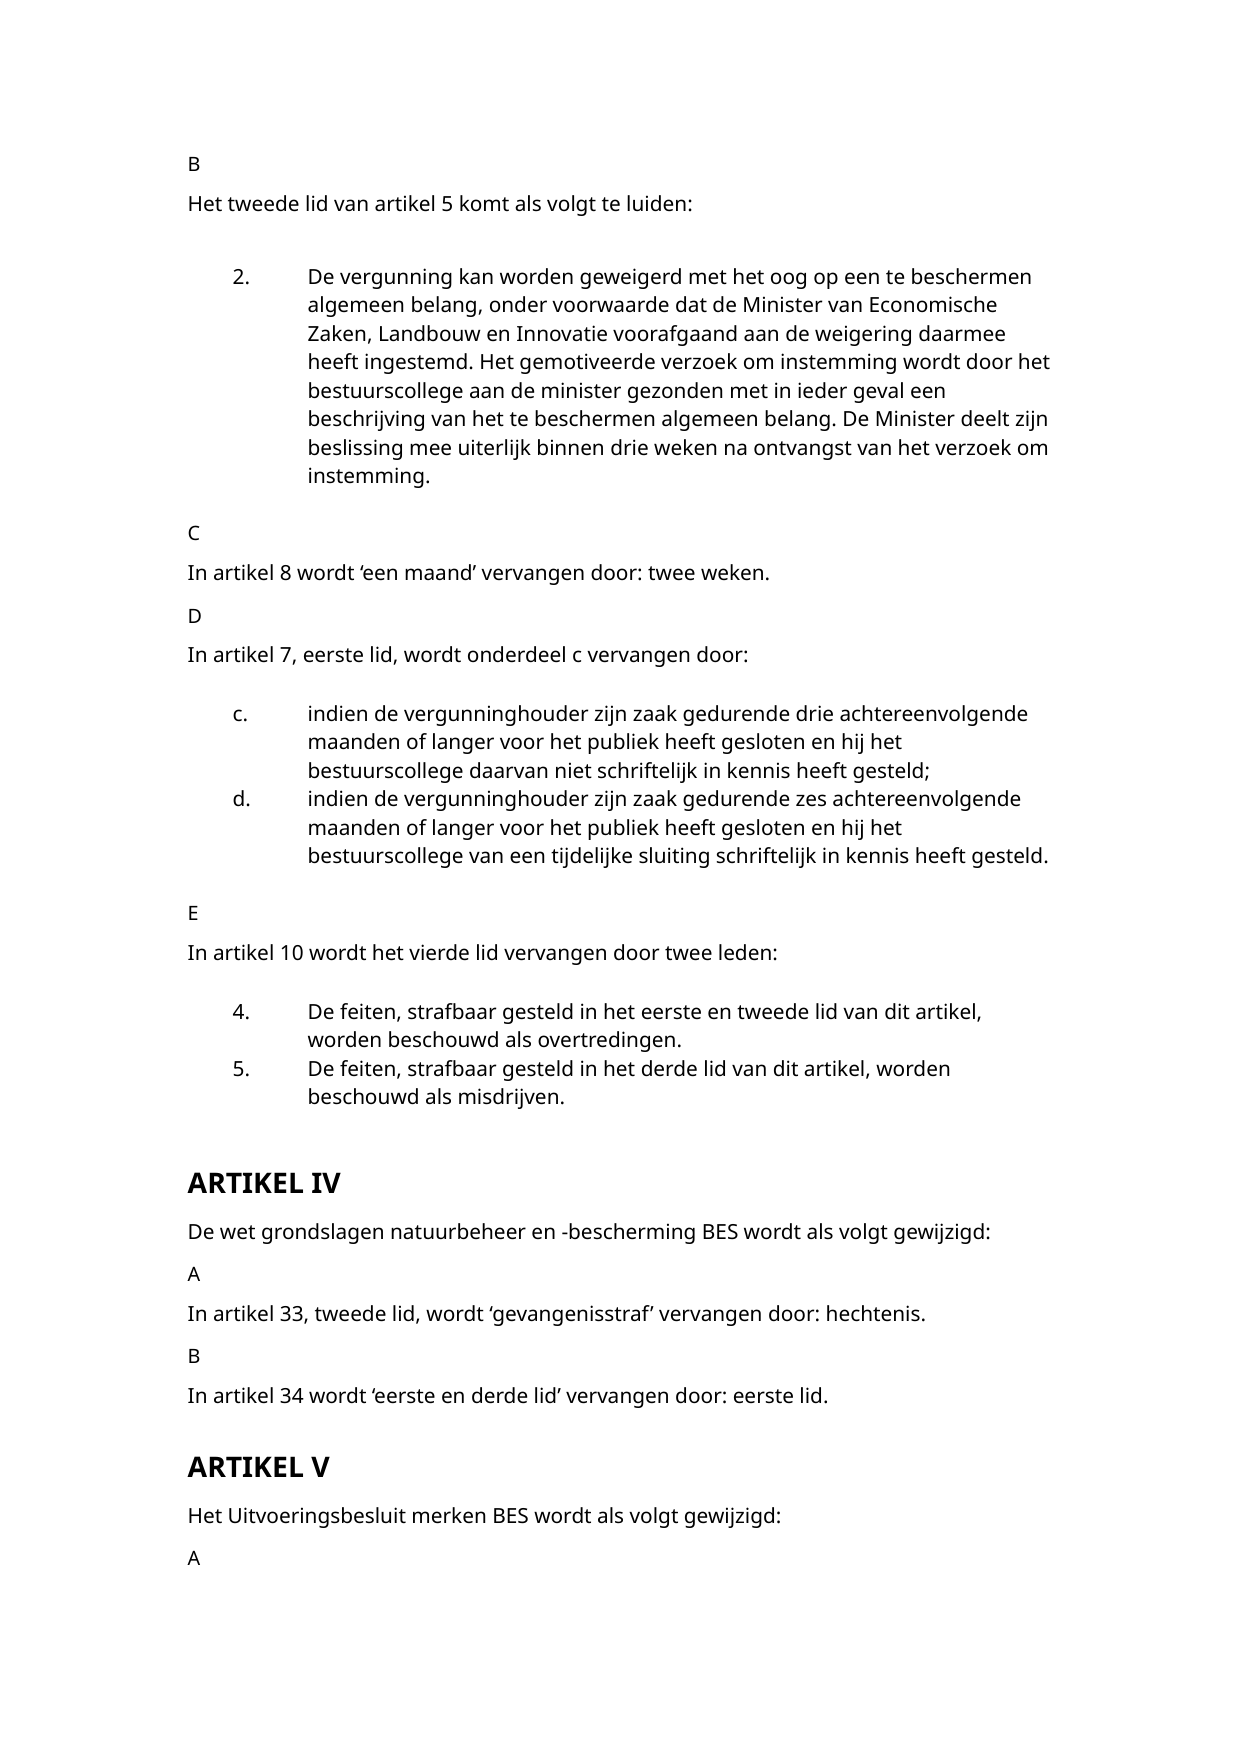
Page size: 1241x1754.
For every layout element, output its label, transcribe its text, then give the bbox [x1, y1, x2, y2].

text A [187, 1260, 1053, 1287]
text In artikel 8 wordt ‘een maand’ vervangen door: twee weken. [187, 558, 1053, 587]
list De feiten, strafbaar gesteld in het derde lid van dit artikel, worden beschouwd als misdrijven. [232, 1054, 1053, 1111]
text E [187, 900, 1053, 927]
text C [187, 520, 1053, 547]
text In artikel 33, tweede lid, wordt ‘gevangenisstraf’ vervangen door: hechtenis. [187, 1299, 1053, 1327]
text De wet grondslagen natuurbeheer en -bescherming BES wordt als volgt gewijzigd: [187, 1217, 1053, 1245]
text In artikel 7, eerste lid, wordt onderdeel c vervangen door: [187, 641, 1053, 669]
text B [187, 1342, 1053, 1369]
text Het tweede lid van artikel 5 komt als volgt te luiden: [187, 189, 1053, 217]
list De feiten, strafbaar gesteld in het eerste en tweede lid van dit artikel, worden beschouwd als overtredingen. [232, 997, 1053, 1054]
text In artikel 10 wordt het vierde lid vervangen door twee leden: [187, 938, 1053, 967]
text In artikel 34 wordt ‘eerste en derde lid’ vervangen door: eerste lid. [187, 1381, 1053, 1409]
text D [187, 602, 1053, 629]
text A [187, 1544, 1053, 1571]
list indien de vergunninghouder zijn zaak gedurende zes achtereenvolgende maanden of langer voor het publiek heeft gesloten en hij het bestuurscollege van een tijdelijke sluiting schriftelijk in kennis heeft gesteld. [232, 784, 1053, 870]
subtitle ARTIKEL V [187, 1447, 1053, 1486]
subtitle ARTIKEL IV [187, 1163, 1053, 1202]
list indien de vergunninghouder zijn zaak gedurende drie achtereenvolgende maanden of langer voor het publiek heeft gesloten en hij het bestuurscollege daarvan niet schriftelijk in kennis heeft gesteld; [232, 699, 1053, 784]
text B [187, 150, 1053, 177]
text Het Uitvoeringsbesluit merken BES wordt als volgt gewijzigd: [187, 1501, 1053, 1529]
list De vergunning kan worden geweigerd met het oog op een te beschermen algemeen belang, onder voorwaarde dat de Minister van Economische Zaken, Landbouw en Innovatie voorafgaand aan de weigering daarmee heeft ingestemd. Het gemotiveerde verzoek om instemming wordt door het bestuurscollege aan de minister gezonden met in ieder geval een beschrijving van het te beschermen algemeen belang. De Minister deelt zijn beslissing mee uiterlijk binnen drie weken na ontvangst van het verzoek om instemming. [232, 262, 1053, 490]
